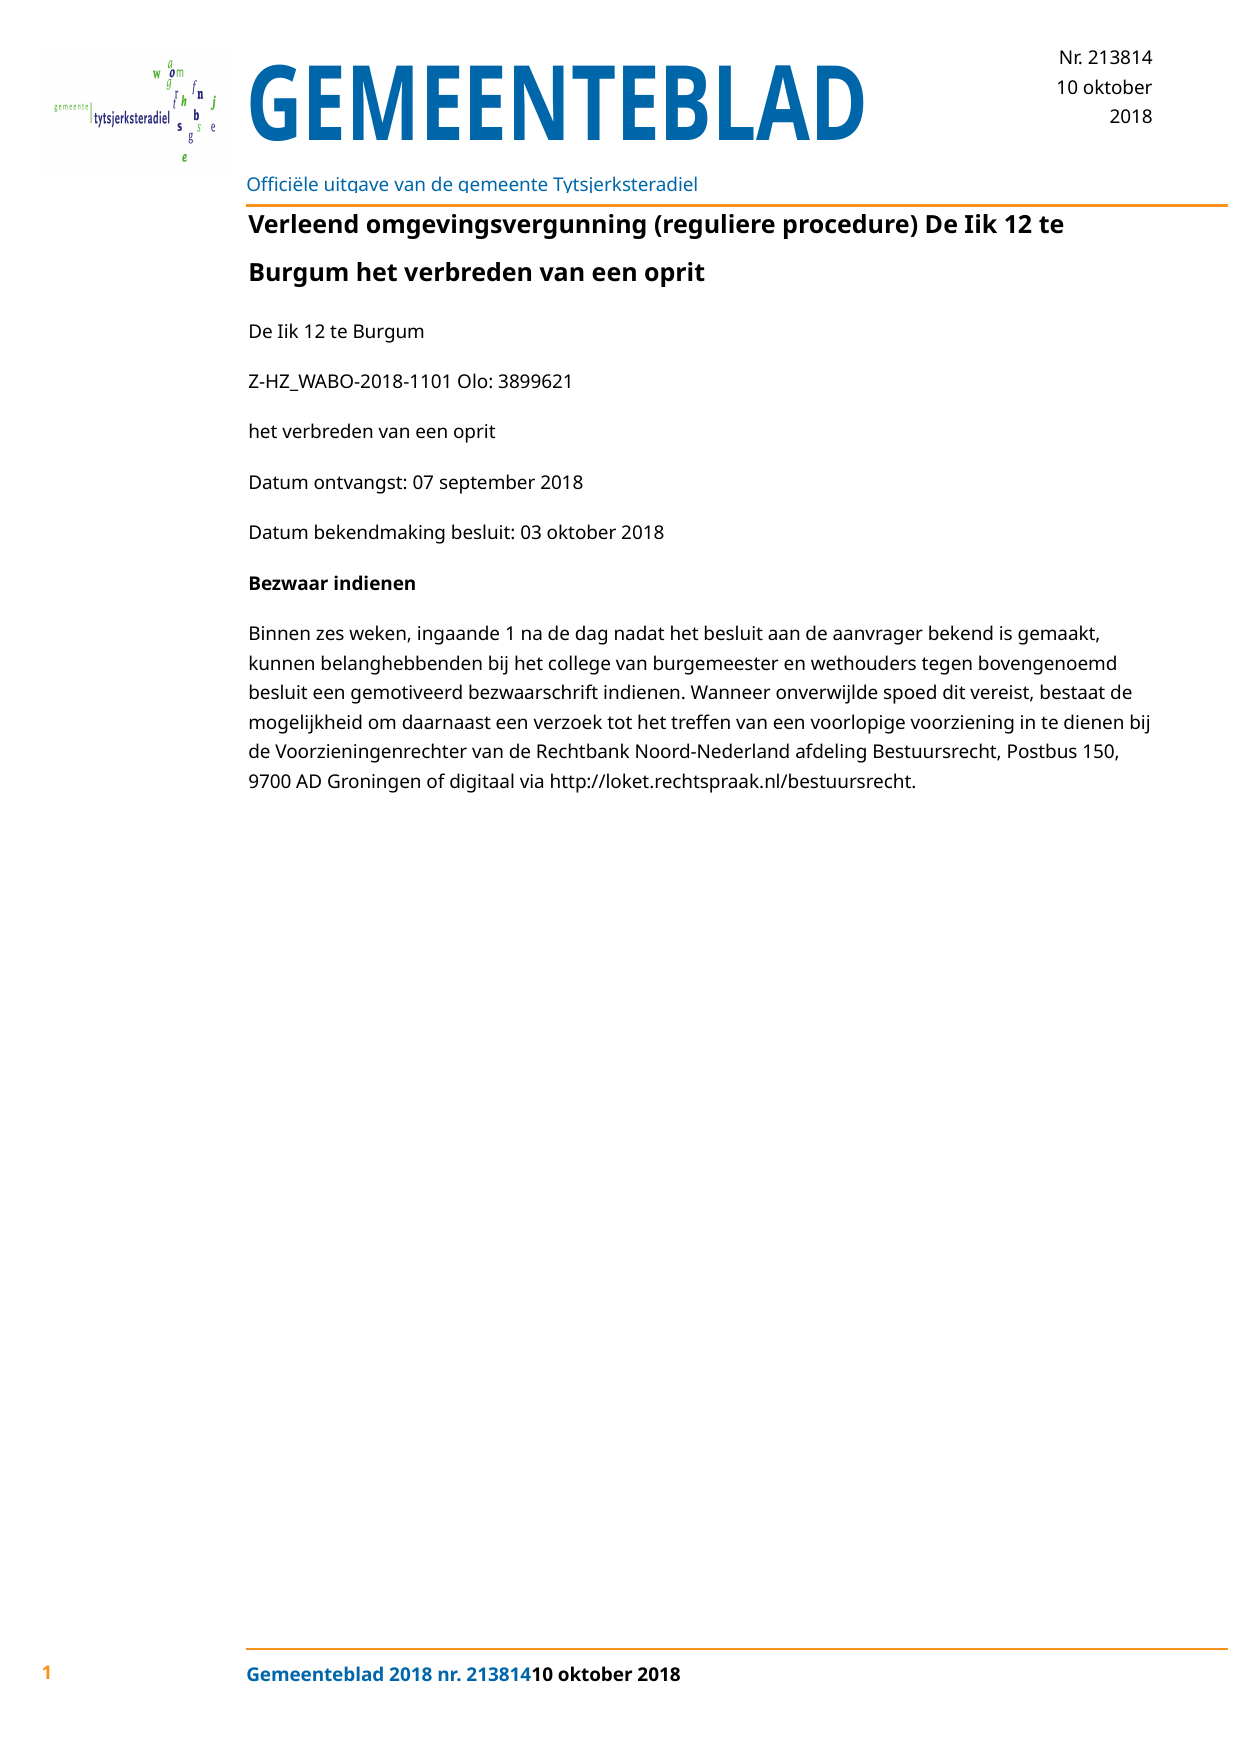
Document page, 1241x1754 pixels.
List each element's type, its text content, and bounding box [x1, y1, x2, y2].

text Verleend omgevingsvergunning (reguliere procedure) De Iik 12 te Burgum het verbreden van een oprit [248, 207, 1152, 288]
text het verbreden van een oprit [248, 419, 1152, 444]
picture [41, 47, 231, 172]
text Z-HZ_WABO-2018-1101 Olo: 3899621 [248, 368, 1152, 394]
text Binnen zes weken, ingaande 1 na de dag nadat het besluit aan de aanvrager bekend is gemaakt, kunnen belanghebbenden bij het college van burgemeester en wethouders tegen bovengenoemd besluit een gemotiveerd bezwaarschrift indienen. Wanneer onverwijlde spoed dit vereist, bestaat de mogelijkheid om daarnaast een verzoek tot het treffen van een voorlopige voorziening in te dienen bij de Voorzieningenrechter van de Rechtbank Noord-Nederland afdeling Bestuursrecht, Postbus 150, 9700 AD Groningen of digitaal via http://loket.rechtspraak.nl/bestuursrecht. [248, 620, 1152, 794]
text Bezwaar indienen [248, 570, 1152, 596]
text Datum ontvangst: 07 september 2018 [248, 469, 1152, 495]
text Datum bekendmaking besluit: 03 oktober 2018 [248, 519, 1152, 545]
text De Iik 12 te Burgum [248, 318, 1152, 344]
